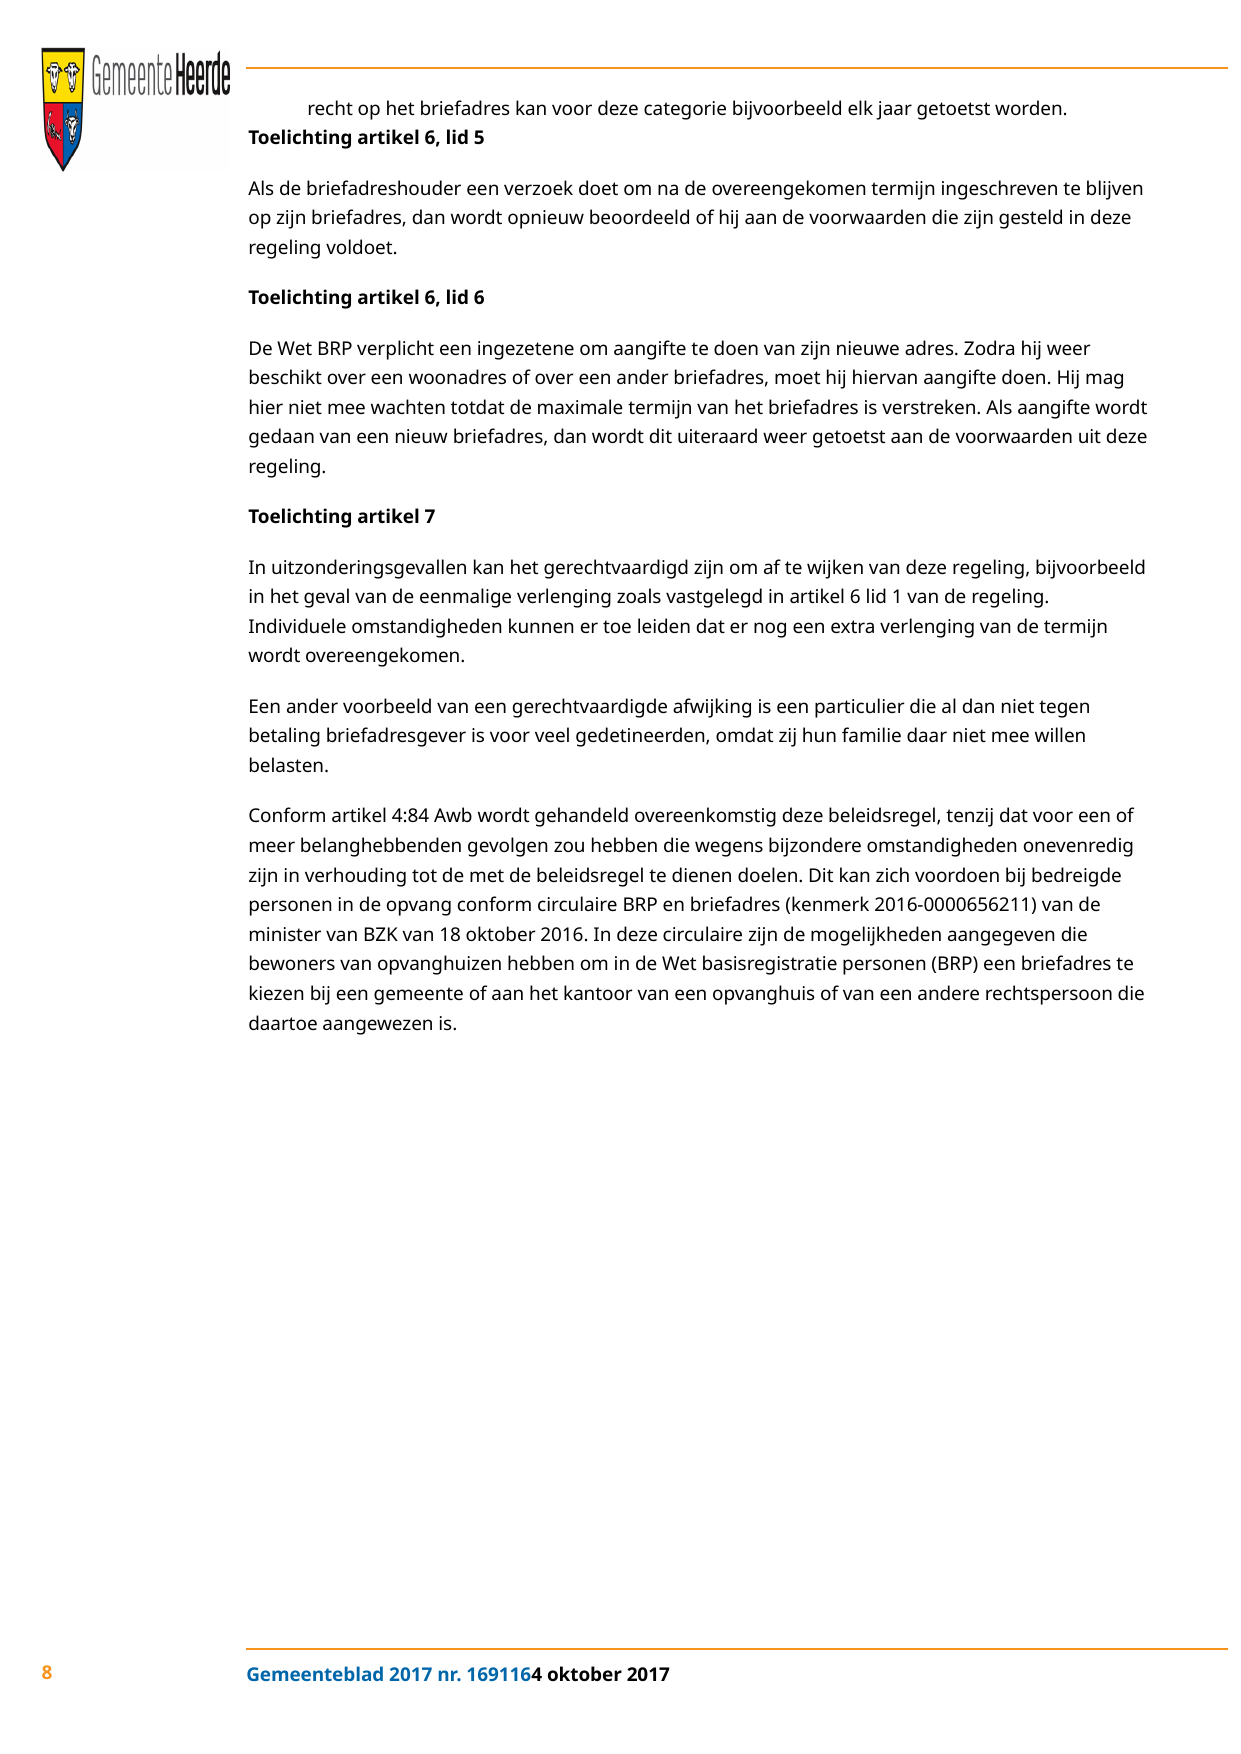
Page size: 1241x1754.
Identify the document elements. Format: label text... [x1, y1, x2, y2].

text In uitzonderingsgevallen kan het gerechtvaardigd zijn om af te wijken van deze regeling, bijvoorbeeld in het geval van de eenmalige verlenging zoals vastgelegd in artikel 6 lid 1 van de regeling. Individuele omstandigheden kunnen er toe leiden dat er nog een extra verlenging van de termijn wordt overeengekomen. [248, 554, 1152, 668]
list recht op het briefadres kan voor deze categorie bijvoorbeeld elk jaar getoetst worden. [248, 95, 1152, 121]
text Toelichting artikel 6, lid 5 [248, 124, 1152, 150]
text Als de briefadreshouder een verzoek doet om na de overeengekomen termijn ingeschreven te blijven op zijn briefadres, dan wordt opnieuw beoordeeld of hij aan de voorwaarden die zijn gesteld in deze regeling voldoet. [248, 175, 1152, 260]
text De Wet BRP verplicht een ingezetene om aangifte te doen van zijn nieuwe adres. Zodra hij weer beschikt over een woonadres of over een ander briefadres, moet hij hiervan aangifte doen. Hij mag hier niet mee wachten totdat de maximale termijn van het briefadres is verstreken. Als aangifte wordt gedaan van een nieuw briefadres, dan wordt dit uiteraard weer getoetst aan de voorwaarden uit deze regeling. [248, 335, 1152, 479]
text Toelichting artikel 7 [248, 503, 1152, 529]
text Toelichting artikel 6, lid 6 [248, 284, 1152, 310]
picture [41, 47, 231, 172]
text Een ander voorbeeld van een gerechtvaardigde afwijking is een particulier die al dan niet tegen betaling briefadresgever is voor veel gedetineerden, omdat zij hun familie daar niet mee willen belasten. [248, 693, 1152, 778]
text Conform artikel 4:84 Awb wordt gehandeld overeenkomstig deze beleidsregel, tenzij dat voor een of meer belanghebbenden gevolgen zou hebben die wegens bijzondere omstandigheden onevenredig zijn in verhouding tot de met de beleidsregel te dienen doelen. Dit kan zich voordoen bij bedreigde personen in de opvang conform circulaire BRP en briefadres (kenmerk 2016-0000656211) van de minister van BZK van 18 oktober 2016. In deze circulaire zijn de mogelijkheden aangegeven die bewoners van opvanghuizen hebben om in de Wet basisregistratie personen (BRP) een briefadres te kiezen bij een gemeente of aan het kantoor van een opvanghuis of van een andere rechtspersoon die daartoe aangewezen is. [248, 803, 1152, 1036]
